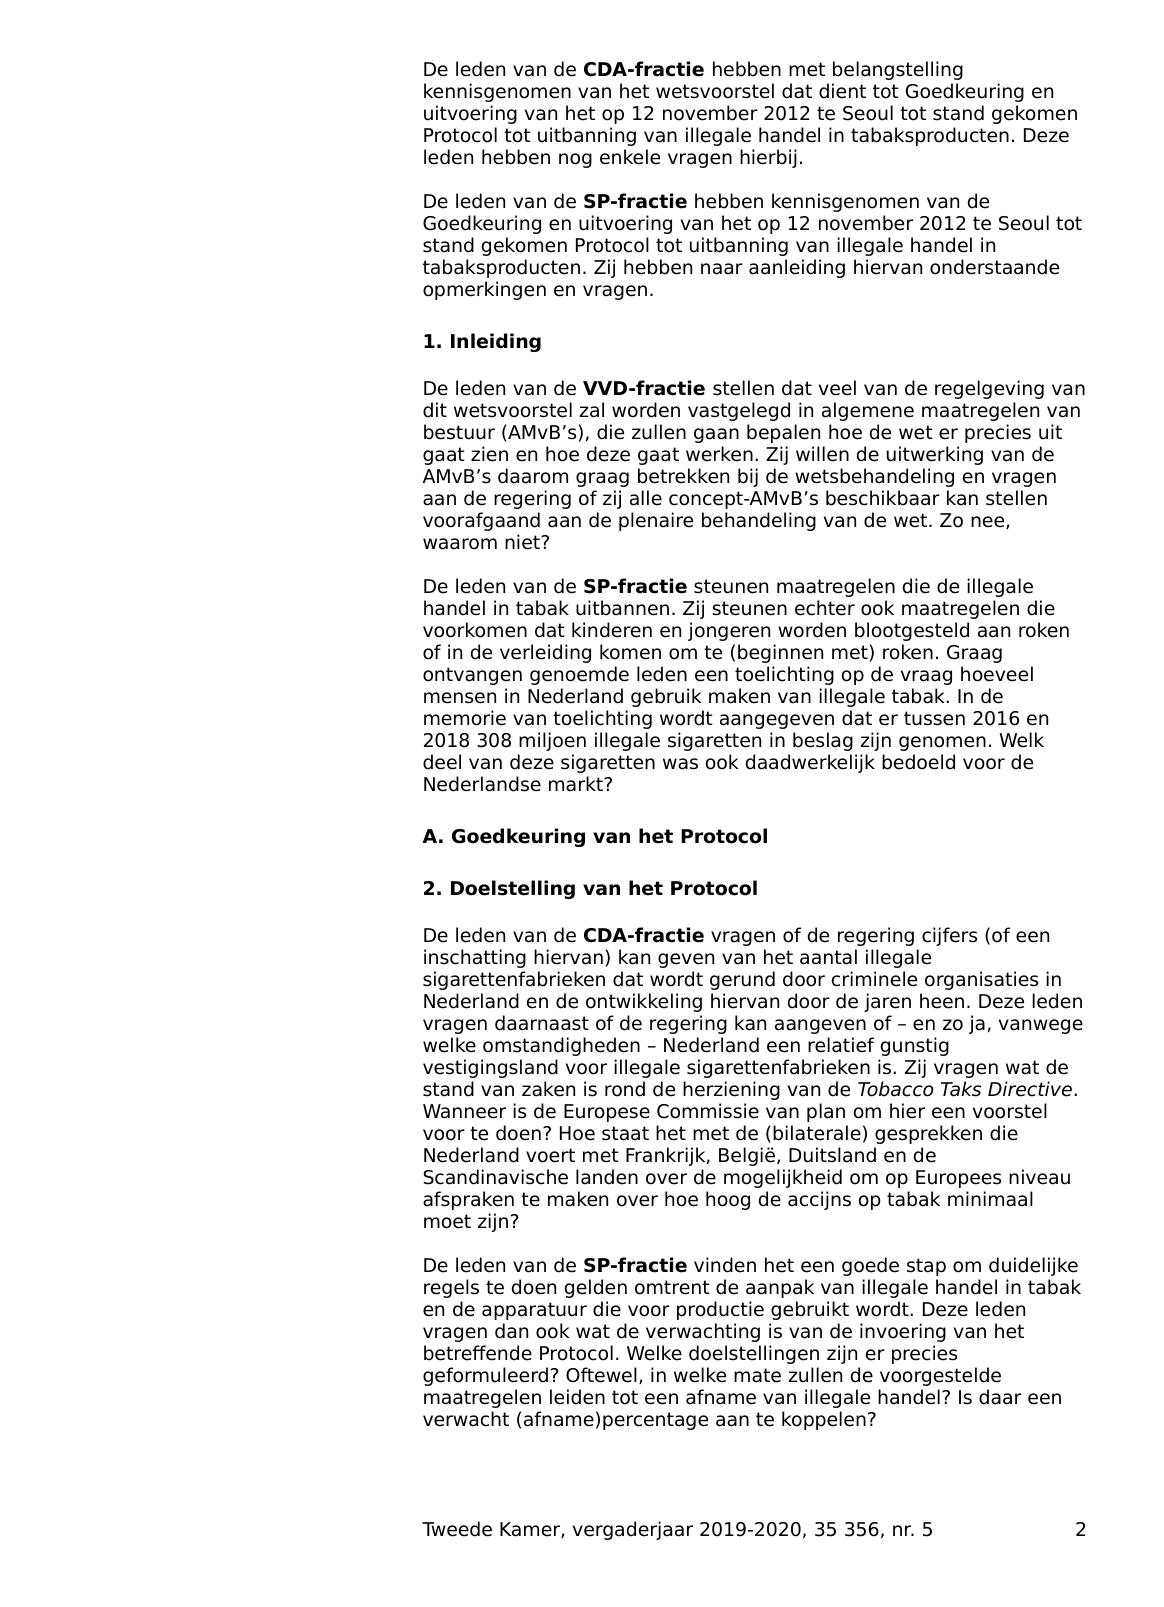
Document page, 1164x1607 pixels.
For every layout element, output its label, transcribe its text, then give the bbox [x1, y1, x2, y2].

text De leden van de CDA-fractie hebben met belangstelling kennisgenomen van het wetsvoorstel dat dient tot Goedkeuring en uitvoering van het op 12 november 2012 te Seoul tot stand gekomen Protocol tot uitbanning van illegale handel in tabaksproducten. Deze leden hebben nog enkele vragen hierbij. [422, 59, 1087, 169]
text De leden van de SP-fractie vinden het een goede stap om duidelijke regels te doen gelden omtrent de aanpak van illegale handel in tabak en de apparatuur die voor productie gebruikt wordt. Deze leden vragen dan ook wat de verwachting is van de invoering van het betreffende Protocol. Welke doelstellingen zijn er precies geformuleerd? Oftewel, in welke mate zullen de voorgestelde maatregelen leiden tot een afname van illegale handel? Is daar een verwacht (afname)percentage aan te koppelen? [422, 1255, 1087, 1431]
text De leden van de CDA-fractie vragen of de regering cijfers (of een inschatting hiervan) kan geven van het aantal illegale sigarettenfabrieken dat wordt gerund door criminele organisaties in Nederland en de ontwikkeling hiervan door de jaren heen. Deze leden vragen daarnaast of de regering kan aangeven of – en zo ja, vanwege welke omstandigheden – Nederland een relatief gunstig vestigingsland voor illegale sigarettenfabrieken is. Zij vragen wat de stand van zaken is rond de herziening van de Tobacco Taks Directive. Wanneer is de Europese Commissie van plan om hier een voorstel voor te doen? Hoe staat het met de (bilaterale) gesprekken die Nederland voert met Frankrijk, België, Duitsland en de Scandinavische landen over de mogelijkheid om op Europees niveau afspraken te maken over hoe hoog de accijns op tabak minimaal moet zijn? [422, 925, 1087, 1232]
subtitle A. Goedkeuring van het Protocol [422, 826, 1087, 848]
subtitle 1. Inleiding [422, 331, 1087, 353]
subtitle 2. Doelstelling van het Protocol [422, 878, 1087, 900]
text De leden van de SP-fractie hebben kennisgenomen van de Goedkeuring en uitvoering van het op 12 november 2012 te Seoul tot stand gekomen Protocol tot uitbanning van illegale handel in tabaksproducten. Zij hebben naar aanleiding hiervan onderstaande opmerkingen en vragen. [422, 191, 1087, 301]
text De leden van de VVD-fractie stellen dat veel van de regelgeving van dit wetsvoorstel zal worden vastgelegd in algemene maatregelen van bestuur (AMvB’s), die zullen gaan bepalen hoe de wet er precies uit gaat zien en hoe deze gaat werken. Zij willen de uitwerking van de AMvB’s daarom graag betrekken bij de wetsbehandeling en vragen aan de regering of zij alle concept-AMvB’s beschikbaar kan stellen voorafgaand aan de plenaire behandeling van de wet. Zo nee, waarom niet? [422, 378, 1087, 554]
text De leden van de SP-fractie steunen maatregelen die de illegale handel in tabak uitbannen. Zij steunen echter ook maatregelen die voorkomen dat kinderen en jongeren worden blootgesteld aan roken of in de verleiding komen om te (beginnen met) roken. Graag ontvangen genoemde leden een toelichting op de vraag hoeveel mensen in Nederland gebruik maken van illegale tabak. In de memorie van toelichting wordt aangegeven dat er tussen 2016 en 2018 308 miljoen illegale sigaretten in beslag zijn genomen. Welk deel van deze sigaretten was ook daadwerkelijk bedoeld voor de Nederlandse markt? [422, 576, 1087, 796]
